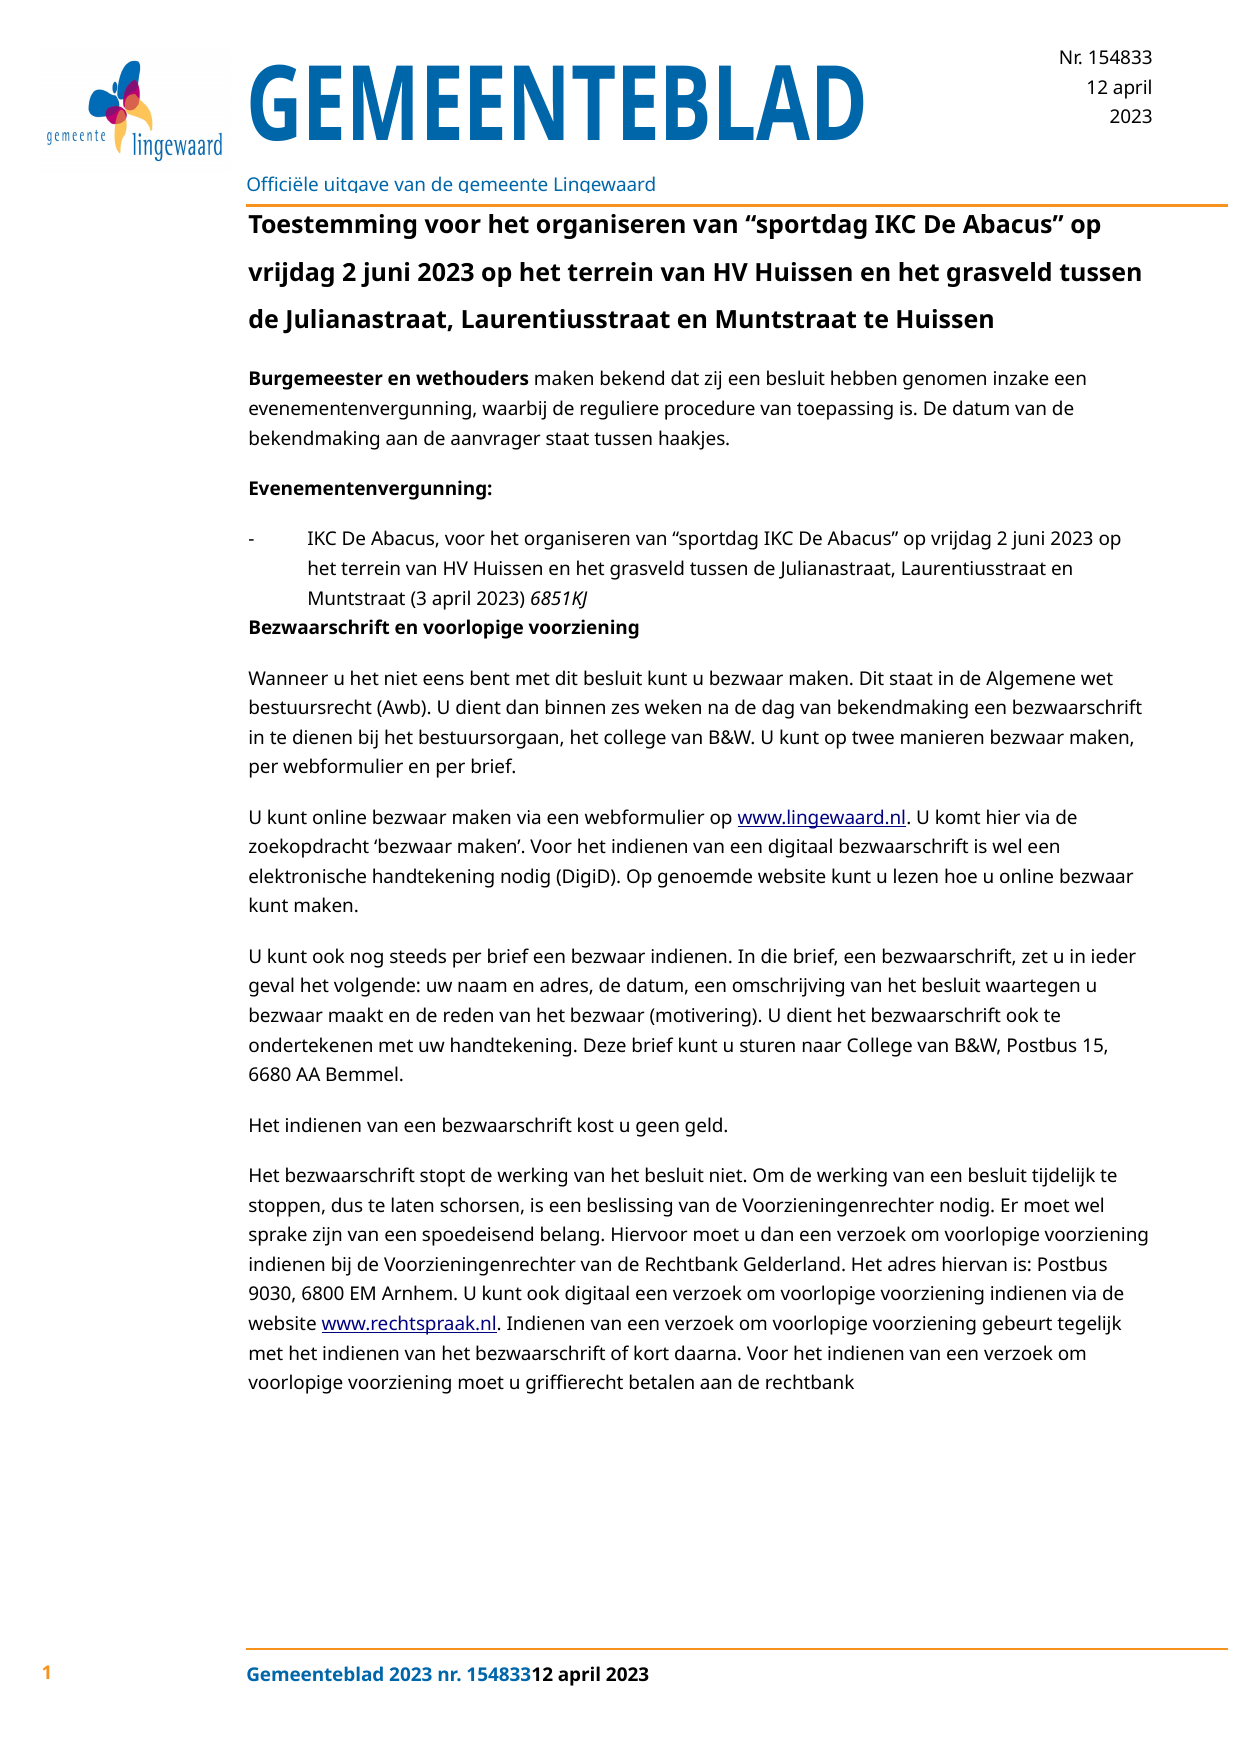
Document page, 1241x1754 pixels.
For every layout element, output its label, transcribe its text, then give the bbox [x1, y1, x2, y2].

text Evenementenvergunning: [248, 475, 1152, 501]
text Het indienen van een bezwaarschrift kost u geen geld. [248, 1112, 1152, 1137]
picture [41, 47, 231, 172]
text Toestemming voor het organiseren van “sportdag IKC De Abacus” op vrijdag 2 juni 2023 op het terrein van HV Huissen en het grasveld tussen de Julianastraat, Laurentiusstraat en Muntstraat te Huissen [248, 207, 1152, 336]
text Wanneer u het niet eens bent met dit besluit kunt u bezwaar maken. Dit staat in de Algemene wet bestuursrecht (Awb). U dient dan binnen zes weken na de dag van bekendmaking een bezwaarschrift in te dienen bij het bestuursorgaan, het college van B&W. U kunt op twee manieren bezwaar maken, per webformulier en per brief. [248, 665, 1152, 779]
text Bezwaarschrift en voorlopige voorziening [248, 614, 1152, 640]
text Het bezwaarschrift stopt de werking van het besluit niet. Om de werking van een besluit tijdelijk te stoppen, dus te laten schorsen, is een beslissing van de Voorzieningenrechter nodig. Er moet wel sprake zijn van een spoedeisend belang. Hiervoor moet u dan een verzoek om voorlopige voorziening indienen bij de Voorzieningenrechter van de Rechtbank Gelderland. Het adres hiervan is: Postbus 9030, 6800 EM Arnhem. U kunt ook digitaal een verzoek om voorlopige voorziening indienen via de website www.rechtspraak.nl. Indienen van een verzoek om voorlopige voorziening gebeurt tegelijk met het indienen van het bezwaarschrift of kort daarna. Voor het indienen van een verzoek om voorlopige voorziening moet u griffierecht betalen aan de rechtbank [248, 1162, 1152, 1395]
list IKC De Abacus, voor het organiseren van “sportdag IKC De Abacus” op vrijdag 2 juni 2023 op het terrein van HV Huissen en het grasveld tussen de Julianastraat, Laurentiusstraat en Muntstraat (3 april 2023) 6851KJ [248, 526, 1152, 610]
text Burgemeester en wethouders maken bekend dat zij een besluit hebben genomen inzake een evenementenvergunning, waarbij de reguliere procedure van toepassing is. De datum van de bekendmaking aan de aanvrager staat tussen haakjes. [248, 366, 1152, 450]
text U kunt ook nog steeds per brief een bezwaar indienen. In die brief, een bezwaarschrift, zet u in ieder geval het volgende: uw naam en adres, de datum, een omschrijving van het besluit waartegen u bezwaar maakt en de reden van het bezwaar (motivering). U dient het bezwaarschrift ook te ondertekenen met uw handtekening. Deze brief kunt u sturen naar College van B&W, Postbus 15, 6680 AA Bemmel. [248, 943, 1152, 1087]
text U kunt online bezwaar maken via een webformulier op www.lingewaard.nl. U komt hier via de zoekopdracht ‘bezwaar maken’. Voor het indienen van een digitaal bezwaarschrift is wel een elektronische handtekening nodig (DigiD). Op genoemde website kunt u lezen hoe u online bezwaar kunt maken. [248, 804, 1152, 918]
